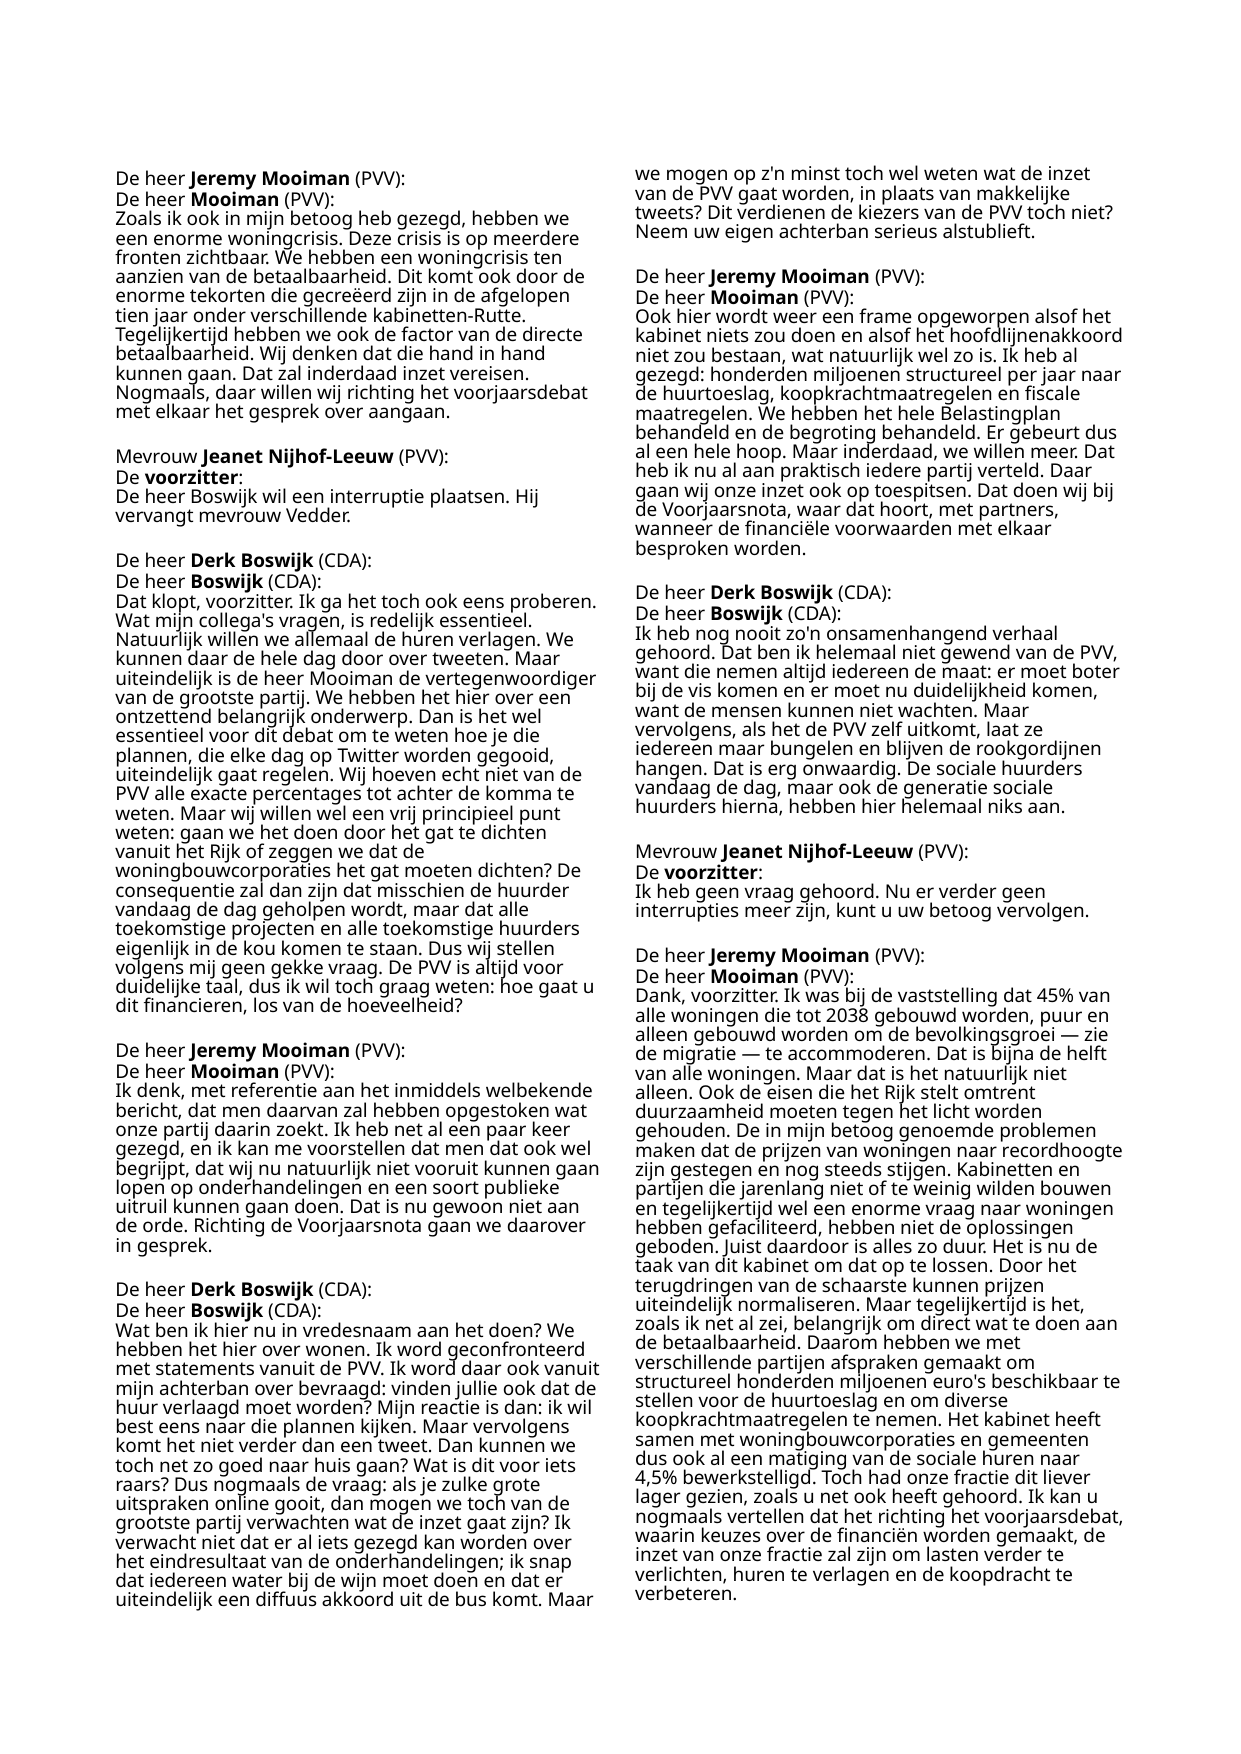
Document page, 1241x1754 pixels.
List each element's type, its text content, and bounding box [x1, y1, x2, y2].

text De heer Mooiman (PVV): [635, 289, 1125, 308]
text De heer Boswijk (CDA): [115, 1302, 605, 1322]
text De heer Boswijk (CDA): [635, 605, 1125, 624]
text De heer Mooiman (PVV): [635, 968, 1125, 987]
text De heer Jeremy Mooiman (PVV): [115, 165, 605, 191]
text Wat ben ik hier nu in vredesnaam aan het doen? We hebben het hier over wonen. Ik word geconfronteerd met statements vanuit de PVV. Ik word daar ook vanuit mijn achterban over bevraagd: vinden jullie ook dat de huur verlaagd moet worden? Mijn reactie is dan: ik wil best eens naar die plannen kijken. Maar vervolgens komt het niet verder dan een tweet. Dan kunnen we toch net zo goed naar huis gaan? Wat is dit voor iets raars? Dus nogmaals de vraag: als je zulke grote uitspraken online gooit, dan mogen we toch van de grootste partij verwachten wat de inzet gaat zijn? Ik verwacht niet dat er al iets gezegd kan worden over het eindresultaat van de onderhandelingen; ik snap dat iedereen water bij de wijn moet doen en dat er uiteindelijk een diffuus akkoord uit de bus komt. Maar [115, 1322, 605, 1611]
text Dat klopt, voorzitter. Ik ga het toch ook eens proberen. Wat mijn collega's vragen, is redelijk essentieel. Natuurlijk willen we allemaal de huren verlagen. We kunnen daar de hele dag door over tweeten. Maar uiteindelijk is de heer Mooiman de vertegenwoordiger van de grootste partij. We hebben het hier over een ontzettend belangrijk onderwerp. Dan is het wel essentieel voor dit debat om te weten hoe je die plannen, die elke dag op Twitter worden gegooid, uiteindelijk gaat regelen. Wij hoeven echt niet van de PVV alle exacte percentages tot achter de komma te weten. Maar wij willen wel een vrij principieel punt weten: gaan we het doen door het gat te dichten vanuit het Rijk of zeggen we dat de woningbouwcorporaties het gat moeten dichten? De consequentie zal dan zijn dat misschien de huurder vandaag de dag geholpen wordt, maar dat alle toekomstige projecten en alle toekomstige huurders eigenlijk in de kou komen te staan. Dus wij stellen volgens mij geen gekke vraag. De PVV is altijd voor duidelijke taal, dus ik wil toch graag weten: hoe gaat u dit financieren, los van de hoeveelheid? [115, 593, 605, 1017]
text De voorzitter: [635, 864, 1125, 883]
text we mogen op z'n minst toch wel weten wat de inzet van de PVV gaat worden, in plaats van makkelijke tweets? Dit verdienen de kiezers van de PVV toch niet? Neem uw eigen achterban serieus alstublieft. [635, 165, 1125, 242]
text Ik denk, met referentie aan het inmiddels welbekende bericht, dat men daarvan zal hebben opgestoken wat onze partij daarin zoekt. Ik heb net al een paar keer gezegd, en ik kan me voorstellen dat men dat ook wel begrijpt, dat wij nu natuurlijk niet vooruit kunnen gaan lopen op onderhandelingen en een soort publieke uitruil kunnen gaan doen. Dat is nu gewoon niet aan de orde. Richting de Voorjaarsnota gaan we daarover in gesprek. [115, 1082, 605, 1256]
text De heer Derk Boswijk (CDA): [115, 1277, 605, 1302]
text De heer Jeremy Mooiman (PVV): [115, 1037, 605, 1063]
text De heer Mooiman (PVV): [115, 191, 605, 210]
text De heer Mooiman (PVV): [115, 1063, 605, 1082]
text De voorzitter: [115, 469, 605, 488]
text Ik heb geen vraag gehoord. Nu er verder geen interrupties meer zijn, kunt u uw betoog vervolgen. [635, 883, 1125, 922]
text Ik heb nog nooit zo'n onsamenhangend verhaal gehoord. Dat ben ik helemaal niet gewend van de PVV, want die nemen altijd iedereen de maat: er moet boter bij de vis komen en er moet nu duidelijkheid komen, want de mensen kunnen niet wachten. Maar vervolgens, als het de PVV zelf uitkomt, laat ze iedereen maar bungelen en blijven de rookgordijnen hangen. Dat is erg onwaardig. De sociale huurders vandaag de dag, maar ook de generatie sociale huurders hierna, hebben hier helemaal niks aan. [635, 624, 1125, 817]
text De heer Derk Boswijk (CDA): [635, 579, 1125, 605]
text Zoals ik ook in mijn betoog heb gezegd, hebben we een enorme woningcrisis. Deze crisis is op meerdere fronten zichtbaar. We hebben een woningcrisis ten aanzien van de betaalbaarheid. Dit komt ook door de enorme tekorten die gecreëerd zijn in de afgelopen tien jaar onder verschillende kabinetten-Rutte. Tegelijkertijd hebben we ook de factor van de directe betaalbaarheid. Wij denken dat die hand in hand kunnen gaan. Dat zal inderdaad inzet vereisen. Nogmaals, daar willen wij richting het voorjaarsdebat met elkaar het gesprek over aangaan. [115, 210, 605, 422]
text De heer Derk Boswijk (CDA): [115, 548, 605, 573]
text De heer Boswijk wil een interruptie plaatsen. Hij vervangt mevrouw Vedder. [115, 488, 605, 527]
text De heer Boswijk (CDA): [115, 573, 605, 593]
text Mevrouw Jeanet Nijhof-Leeuw (PVV): [635, 838, 1125, 864]
text Ook hier wordt weer een frame opgeworpen alsof het kabinet niets zou doen en alsof het hoofdlijnenakkoord niet zou bestaan, wat natuurlijk wel zo is. Ik heb al gezegd: honderden miljoenen structureel per jaar naar de huurtoeslag, koopkrachtmaatregelen en fiscale maatregelen. We hebben het hele Belastingplan behandeld en de begroting behandeld. Er gebeurt dus al een hele hoop. Maar inderdaad, we willen meer. Dat heb ik nu al aan praktisch iedere partij verteld. Daar gaan wij onze inzet ook op toespitsen. Dat doen wij bij de Voorjaarsnota, waar dat hoort, met partners, wanneer de financiële voorwaarden met elkaar besproken worden. [635, 308, 1125, 559]
text Mevrouw Jeanet Nijhof-Leeuw (PVV): [115, 443, 605, 469]
text De heer Jeremy Mooiman (PVV): [635, 263, 1125, 289]
text Dank, voorzitter. Ik was bij de vaststelling dat 45% van alle woningen die tot 2038 gebouwd worden, puur en alleen gebouwd worden om de bevolkingsgroei — zie de migratie — te accommoderen. Dat is bijna de helft van alle woningen. Maar dat is het natuurlijk niet alleen. Ook de eisen die het Rijk stelt omtrent duurzaamheid moeten tegen het licht worden gehouden. De in mijn betoog genoemde problemen maken dat de prijzen van woningen naar recordhoogte zijn gestegen en nog steeds stijgen. Kabinetten en partijen die jarenlang niet of te weinig wilden bouwen en tegelijkertijd wel een enorme vraag naar woningen hebben gefaciliteerd, hebben niet de oplossingen geboden. Juist daardoor is alles zo duur. Het is nu de taak van dit kabinet om dat op te lossen. Door het terugdringen van de schaarste kunnen prijzen uiteindelijk normaliseren. Maar tegelijkertijd is het, zoals ik net al zei, belangrijk om direct wat te doen aan de betaalbaarheid. Daarom hebben we met verschillende partijen afspraken gemaakt om structureel honderden miljoenen euro's beschikbaar te stellen voor de huurtoeslag en om diverse koopkrachtmaatregelen te nemen. Het kabinet heeft samen met woningbouwcorporaties en gemeenten dus ook al een matiging van de sociale huren naar 4,5% bewerkstelligd. Toch had onze fractie dit liever lager gezien, zoals u net ook heeft gehoord. Ik kan u nogmaals vertellen dat het richting het voorjaarsdebat, waarin keuzes over de financiën worden gemaakt, de inzet van onze fractie zal zijn om lasten verder te verlichten, huren te verlagen en de koopdracht te verbeteren. [635, 987, 1125, 1604]
text De heer Jeremy Mooiman (PVV): [635, 942, 1125, 968]
